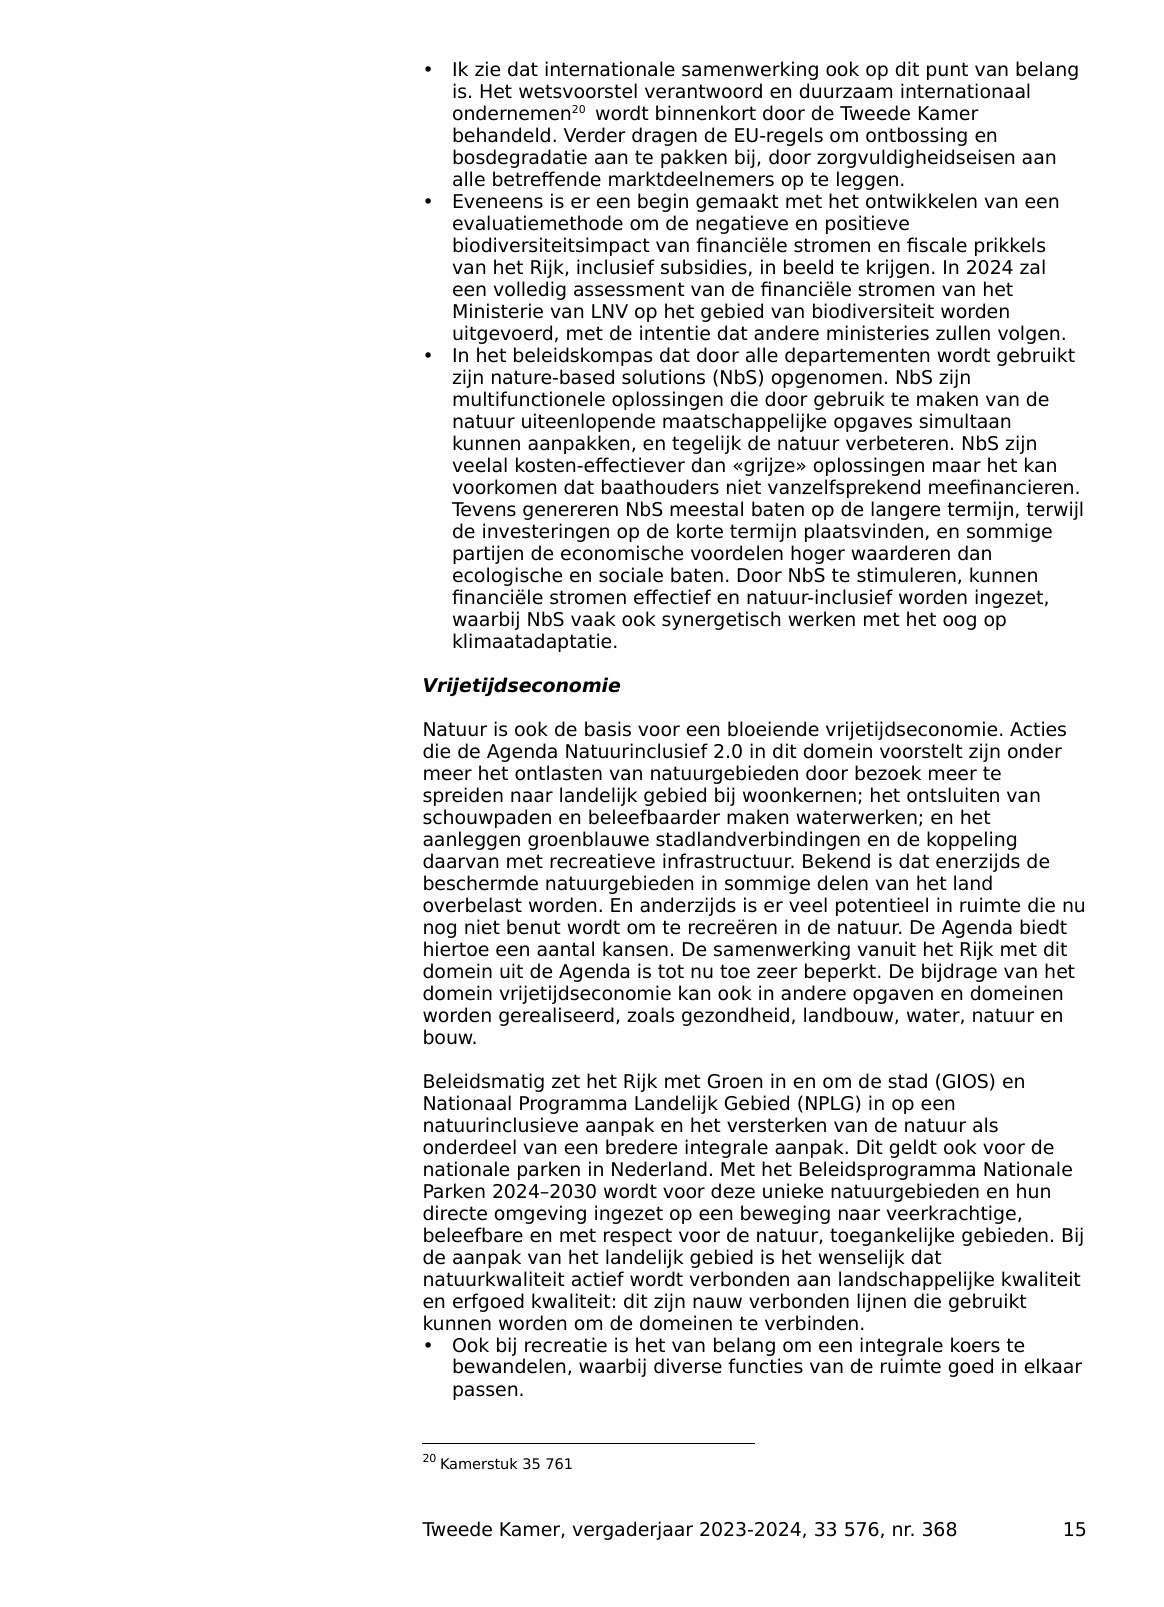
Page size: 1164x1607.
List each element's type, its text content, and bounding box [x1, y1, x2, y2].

text Kamerstuk 35 761 [422, 1452, 1087, 1474]
text • In het beleidskompas dat door alle departementen wordt gebruikt zijn nature-based solutions (NbS) opgenomen. NbS zijn multifunctionele oplossingen die door gebruik te maken van de natuur uiteenlopende maatschappelijke opgaves simultaan kunnen aanpakken, en tegelijk de natuur verbeteren. NbS zijn veelal kosten-effectiever dan «grijze» oplossingen maar het kan voorkomen dat baathouders niet vanzelfsprekend meefinancieren. Tevens genereren NbS meestal baten op de langere termijn, terwijl de investeringen op de korte termijn plaatsvinden, en sommige partijen de economische voordelen hoger waarderen dan ecologische en sociale baten. Door NbS te stimuleren, kunnen financiële stromen effectief en natuur-inclusief worden ingezet, waarbij NbS vaak ook synergetisch werken met het oog op klimaatadaptatie. [422, 345, 1087, 652]
text Natuur is ook de basis voor een bloeiende vrijetijdseconomie. Acties die de Agenda Natuurinclusief 2.0 in dit domein voorstelt zijn onder meer het ontlasten van natuurgebieden door bezoek meer te spreiden naar landelijk gebied bij woonkernen; het ontsluiten van schouwpaden en beleefbaarder maken waterwerken; en het aanleggen groenblauwe stadlandverbindingen en de koppeling daarvan met recreatieve infrastructuur. Bekend is dat enerzijds de beschermde natuurgebieden in sommige delen van het land overbelast worden. En anderzijds is er veel potentieel in ruimte die nu nog niet benut wordt om te recreëren in de natuur. De Agenda biedt hiertoe een aantal kansen. De samenwerking vanuit het Rijk met dit domein uit de Agenda is tot nu toe zeer beperkt. De bijdrage van het domein vrijetijdseconomie kan ook in andere opgaven en domeinen worden gerealiseerd, zoals gezondheid, landbouw, water, natuur en bouw. [422, 719, 1087, 1048]
subtitle Vrijetijdseconomie [422, 675, 1087, 697]
text • Eveneens is er een begin gemaakt met het ontwikkelen van een evaluatiemethode om de negatieve en positieve biodiversiteitsimpact van financiële stromen en fiscale prikkels van het Rijk, inclusief subsidies, in beeld te krijgen. In 2024 zal een volledig assessment van de financiële stromen van het Ministerie van LNV op het gebied van biodiversiteit worden uitgevoerd, met de intentie dat andere ministeries zullen volgen. [422, 191, 1087, 345]
text Beleidsmatig zet het Rijk met Groen in en om de stad (GIOS) en Nationaal Programma Landelijk Gebied (NPLG) in op een natuurinclusieve aanpak en het versterken van de natuur als onderdeel van een bredere integrale aanpak. Dit geldt ook voor de nationale parken in Nederland. Met het Beleidsprogramma Nationale Parken 2024–2030 wordt voor deze unieke natuurgebieden en hun directe omgeving ingezet op een beweging naar veerkrachtige, beleefbare en met respect voor de natuur, toegankelijke gebieden. Bij de aanpak van het landelijk gebied is het wenselijk dat natuurkwaliteit actief wordt verbonden aan landschappelijke kwaliteit en erfgoed kwaliteit: dit zijn nauw verbonden lijnen die gebruikt kunnen worden om de domeinen te verbinden. [422, 1071, 1087, 1334]
text • Ook bij recreatie is het van belang om een integrale koers te bewandelen, waarbij diverse functies van de ruimte goed in elkaar passen. [422, 1334, 1087, 1400]
text • Ik zie dat internationale samenwerking ook op dit punt van belang is. Het wetsvoorstel verantwoord en duurzaam internationaal ondernemen wordt binnenkort door de Tweede Kamer behandeld. Verder dragen de EU-regels om ontbossing en bosdegradatie aan te pakken bij, door zorgvuldigheidseisen aan alle betreffende marktdeelnemers op te leggen. [422, 59, 1087, 191]
